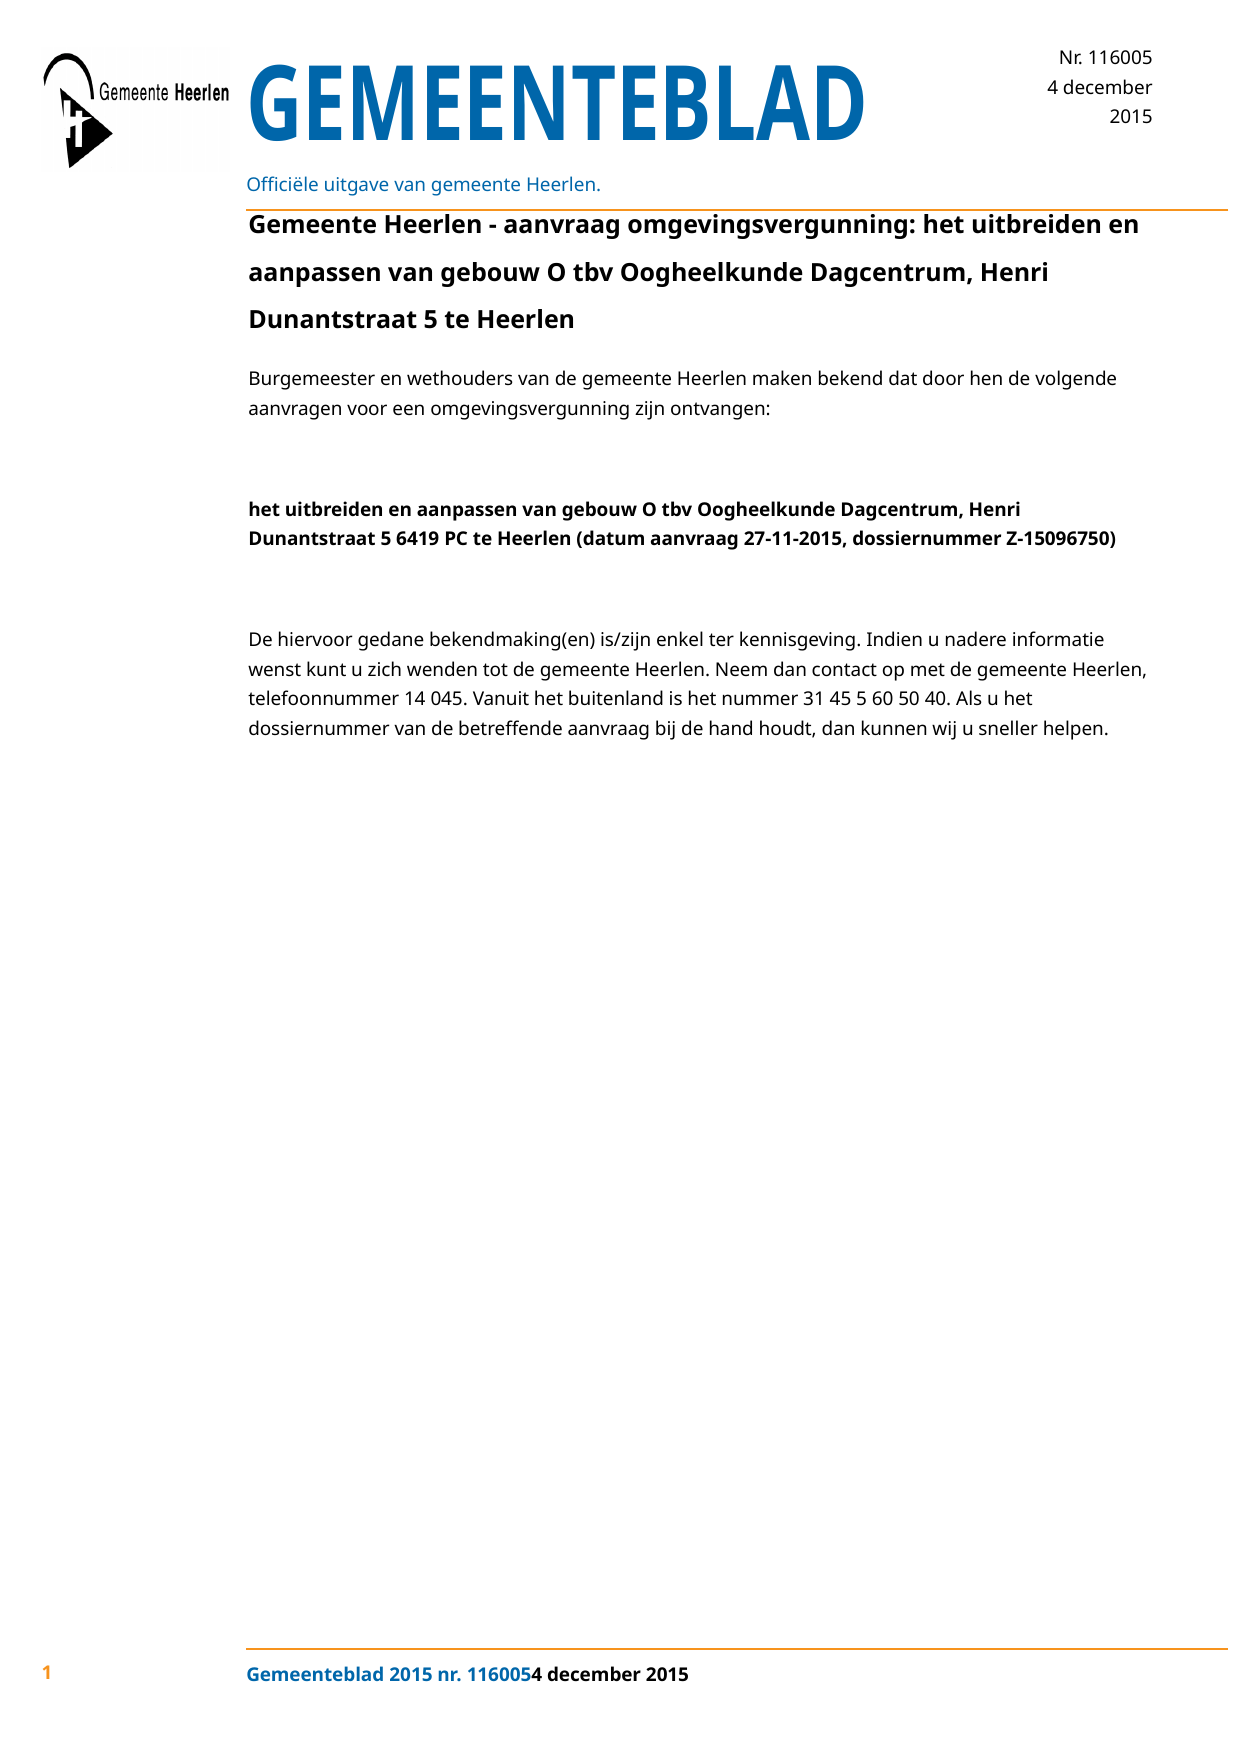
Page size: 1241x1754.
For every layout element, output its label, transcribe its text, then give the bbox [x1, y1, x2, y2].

picture [41, 47, 231, 172]
text Burgemeester en wethouders van de gemeente Heerlen maken bekend dat door hen de volgende aanvragen voor een omgevingsvergunning zijn ontvangen: [248, 366, 1152, 421]
text De hiervoor gedane bekendmaking(en) is/zijn enkel ter kennisgeving. Indien u nadere informatie wenst kunt u zich wenden tot de gemeente Heerlen. Neem dan contact op met de gemeente Heerlen, telefoonnummer 14 045. Vanuit het buitenland is het nummer 31 45 5 60 50 40. Als u het dossiernummer van de betreffende aanvraag bij de hand houdt, dan kunnen wij u sneller helpen. [248, 626, 1152, 741]
text het uitbreiden en aanpassen van gebouw O tbv Oogheelkunde Dagcentrum, Henri Dunantstraat 5 6419 PC te Heerlen (datum aanvraag 27-11-2015, dossiernummer Z-15096750) [248, 496, 1152, 551]
text Gemeente Heerlen - aanvraag omgevingsvergunning: het uitbreiden en aanpassen van gebouw O tbv Oogheelkunde Dagcentrum, Henri Dunantstraat 5 te Heerlen [248, 211, 1152, 336]
